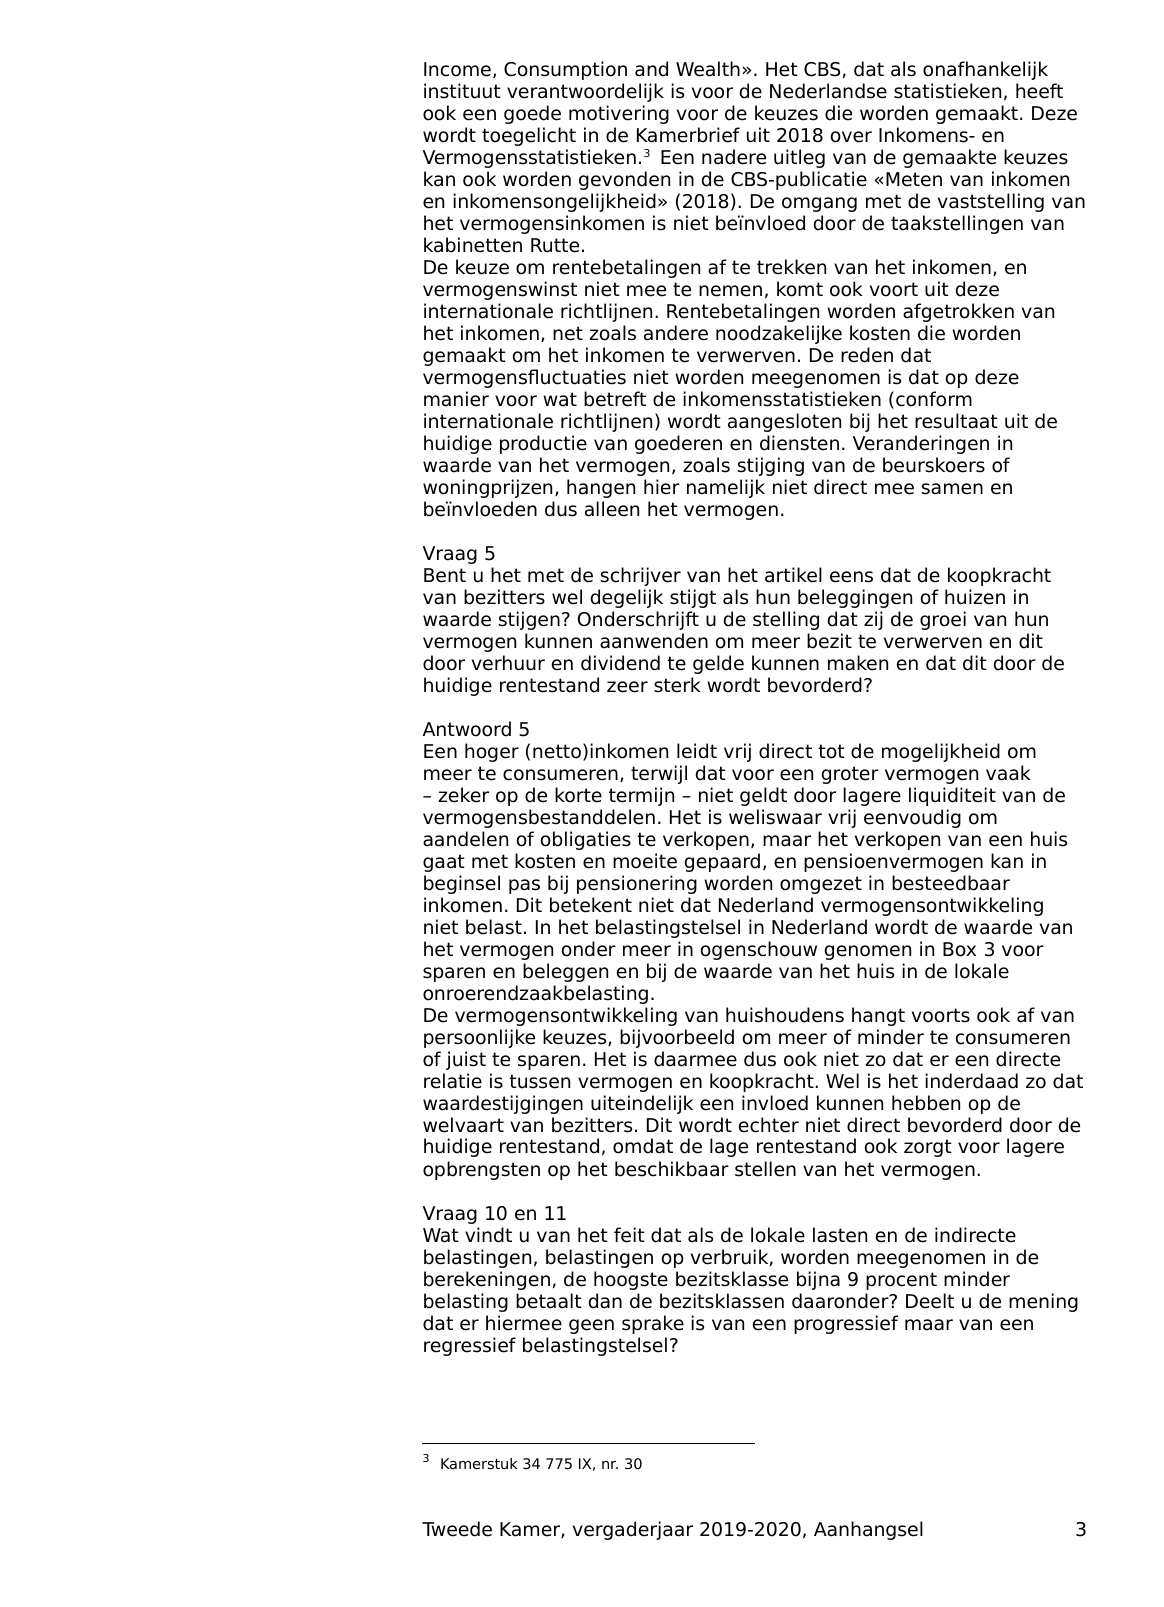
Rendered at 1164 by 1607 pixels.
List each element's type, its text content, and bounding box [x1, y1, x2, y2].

text Antwoord 5 [422, 719, 1087, 741]
text Bent u het met de schrijver van het artikel eens dat de koopkracht van bezitters wel degelijk stijgt als hun beleggingen of huizen in waarde stijgen? Onderschrijft u de stelling dat zij de groei van hun vermogen kunnen aanwenden om meer bezit te verwerven en dit door verhuur en dividend te gelde kunnen maken en dat dit door de huidige rentestand zeer sterk wordt bevorderd? [422, 565, 1087, 697]
text Een hoger (netto)inkomen leidt vrij direct tot de mogelijkheid om meer te consumeren, terwijl dat voor een groter vermogen vaak – zeker op de korte termijn – niet geldt door lagere liquiditeit van de vermogensbestanddelen. Het is weliswaar vrij eenvoudig om aandelen of obligaties te verkopen, maar het verkopen van een huis gaat met kosten en moeite gepaard, en pensioenvermogen kan in beginsel pas bij pensionering worden omgezet in besteedbaar inkomen. Dit betekent niet dat Nederland vermogensontwikkeling niet belast. In het belastingstelsel in Nederland wordt de waarde van het vermogen onder meer in ogenschouw genomen in Box 3 voor sparen en beleggen en bij de waarde van het huis in de lokale onroerendzaakbelasting. [422, 741, 1087, 1004]
text Vraag 5 [422, 543, 1087, 565]
text De vermogensontwikkeling van huishoudens hangt voorts ook af van persoonlijke keuzes, bijvoorbeeld om meer of minder te consumeren of juist te sparen. Het is daarmee dus ook niet zo dat er een directe relatie is tussen vermogen en koopkracht. Wel is het inderdaad zo dat waardestijgingen uiteindelijk een invloed kunnen hebben op de welvaart van bezitters. Dit wordt echter niet direct bevorderd door de huidige rentestand, omdat de lage rentestand ook zorgt voor lagere opbrengsten op het beschikbaar stellen van het vermogen. [422, 1004, 1087, 1180]
text Kamerstuk 34 775 IX, nr. 30 [422, 1452, 1087, 1474]
text De keuze om rentebetalingen af te trekken van het inkomen, en vermogenswinst niet mee te nemen, komt ook voort uit deze internationale richtlijnen. Rentebetalingen worden afgetrokken van het inkomen, net zoals andere noodzakelijke kosten die worden gemaakt om het inkomen te verwerven. De reden dat vermogensfluctuaties niet worden meegenomen is dat op deze manier voor wat betreft de inkomensstatistieken (conform internationale richtlijnen) wordt aangesloten bij het resultaat uit de huidige productie van goederen en diensten. Veranderingen in waarde van het vermogen, zoals stijging van de beurskoers of woningprijzen, hangen hier namelijk niet direct mee samen en beïnvloeden dus alleen het vermogen. [422, 257, 1087, 521]
text Wat vindt u van het feit dat als de lokale lasten en de indirecte belastingen, belastingen op verbruik, worden meegenomen in de berekeningen, de hoogste bezitsklasse bijna 9 procent minder belasting betaalt dan de bezitsklassen daaronder? Deelt u de mening dat er hiermee geen sprake is van een progressief maar van een regressief belastingstelsel? [422, 1224, 1087, 1356]
text Vraag 10 en 11 [422, 1203, 1087, 1224]
text Income, Consumption and Wealth». Het CBS, dat als onafhankelijk instituut verantwoordelijk is voor de Nederlandse statistieken, heeft ook een goede motivering voor de keuzes die worden gemaakt. Deze wordt toegelicht in de Kamerbrief uit 2018 over Inkomens- en Vermogensstatistieken. Een nadere uitleg van de gemaakte keuzes kan ook worden gevonden in de CBS-publicatie «Meten van inkomen en inkomensongelijkheid» (2018). De omgang met de vaststelling van het vermogensinkomen is niet beïnvloed door de taakstellingen van kabinetten Rutte. [422, 59, 1087, 257]
